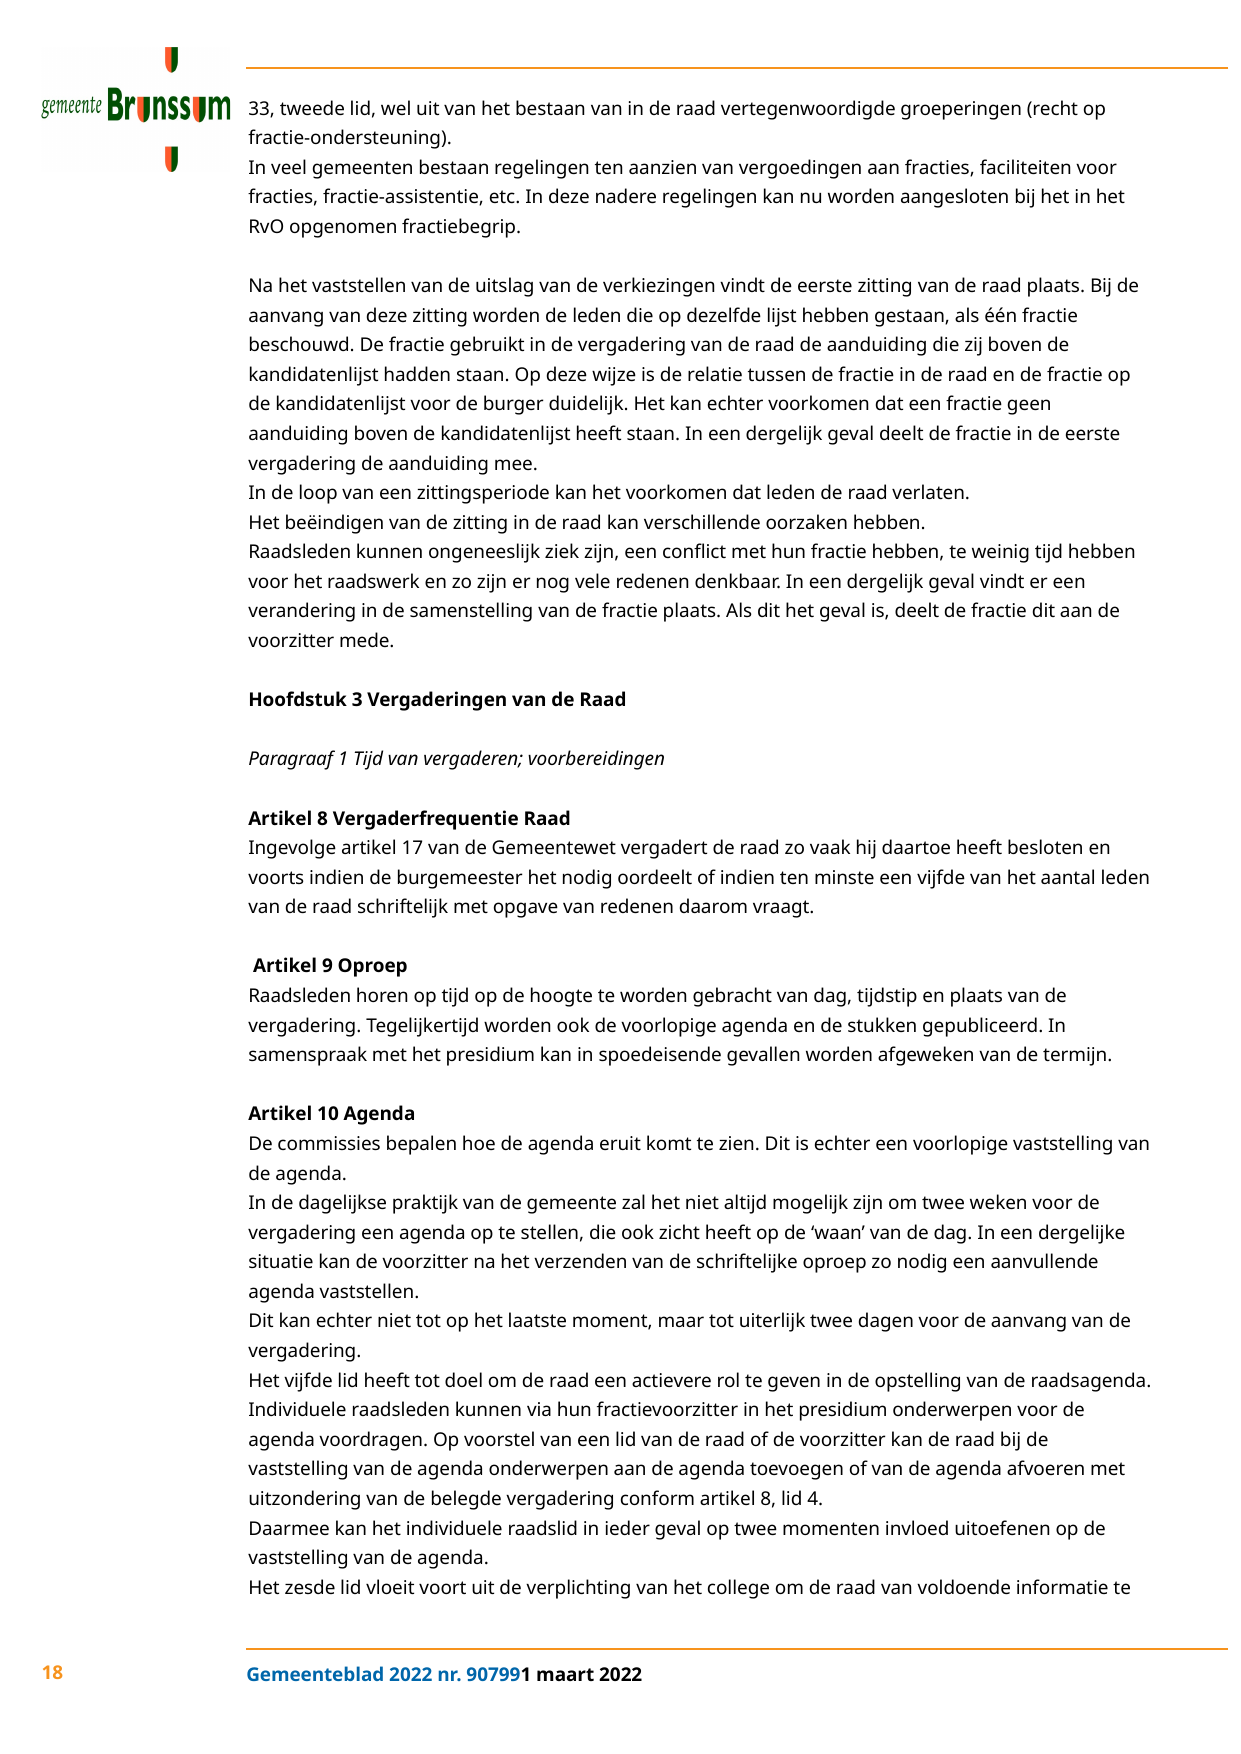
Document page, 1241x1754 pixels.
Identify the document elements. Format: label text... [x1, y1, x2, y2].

text Het beëindigen van de zitting in de raad kan verschillende oorzaken hebben. [248, 509, 1152, 535]
text Artikel 10 Agenda [248, 1101, 1152, 1126]
text Raadsleden kunnen ongeneeslijk ziek zijn, een conflict met hun fractie hebben, te weinig tijd hebben voor het raadswerk en zo zijn er nog vele redenen denkbaar. In een dergelijk geval vindt er een verandering in de samenstelling van de fractie plaats. Als dit het geval is, deelt de fractie dit aan de voorzitter mede. [248, 538, 1152, 653]
text Dit kan echter niet tot op het laatste moment, maar tot uiterlijk twee dagen voor de aanvang van de vergadering. [248, 1308, 1152, 1363]
text Hoofdstuk 3 Vergaderingen van de Raad [248, 686, 1152, 712]
text In de loop van een zittingsperiode kan het voorkomen dat leden de raad verlaten. [248, 479, 1152, 505]
text Artikel 9 Oproep [248, 953, 1152, 978]
text In de dagelijkse praktijk van de gemeente zal het niet altijd mogelijk zijn om twee weken voor de vergadering een agenda op te stellen, die ook zicht heeft op de ‘waan’ van de dag. In een dergelijke situatie kan de voorzitter na het verzenden van de schriftelijke oproep zo nodig een aanvullende agenda vaststellen. [248, 1189, 1152, 1304]
text Artikel 8 Vergaderfrequentie Raad [248, 805, 1152, 831]
text In veel gemeenten bestaan regelingen ten aanzien van vergoedingen aan fracties, faciliteiten voor fracties, fractie-assistentie, etc. In deze nadere regelingen kan nu worden aangesloten bij het in het RvO opgenomen fractiebegrip. [248, 154, 1152, 239]
text Ingevolge artikel 17 van de Gemeentewet vergadert de raad zo vaak hij daartoe heeft besloten en voorts indien de burgemeester het nodig oordeelt of indien ten minste een vijfde van het aantal leden van de raad schriftelijk met opgave van redenen daarom vraagt. [248, 834, 1152, 919]
picture [41, 47, 231, 172]
text Na het vaststellen van de uitslag van de verkiezingen vindt de eerste zitting van de raad plaats. Bij de aanvang van deze zitting worden de leden die op dezelfde lijst hebben gestaan, als één fractie beschouwd. De fractie gebruikt in de vergadering van de raad de aanduiding die zij boven de kandidatenlijst hadden staan. Op deze wijze is de relatie tussen de fractie in de raad en de fractie op de kandidatenlijst voor de burger duidelijk. Het kan echter voorkomen dat een fractie geen aanduiding boven de kandidatenlijst heeft staan. In een dergelijk geval deelt de fractie in de eerste vergadering de aanduiding mee. [248, 272, 1152, 476]
text Het zesde lid vloeit voort uit de verplichting van het college om de raad van voldoende informatie te [248, 1574, 1152, 1600]
text De commissies bepalen hoe de agenda eruit komt te zien. Dit is echter een voorlopige vaststelling van de agenda. [248, 1130, 1152, 1186]
text 33, tweede lid, wel uit van het bestaan van in de raad vertegenwoordigde groeperingen (recht op fractie-ondersteuning). [248, 95, 1152, 150]
text Paragraaf 1 Tijd van vergaderen; voorbereidingen [248, 746, 1152, 771]
text Het vijfde lid heeft tot doel om de raad een actievere rol te geven in de opstelling van de raadsagenda. Individuele raadsleden kunnen via hun fractievoorzitter in het presidium onderwerpen voor de agenda voordragen. Op voorstel van een lid van de raad of de voorzitter kan de raad bij de vaststelling van de agenda onderwerpen aan de agenda toevoegen of van de agenda afvoeren met uitzondering van de belegde vergadering conform artikel 8, lid 4. [248, 1367, 1152, 1511]
text Raadsleden horen op tijd op de hoogte te worden gebracht van dag, tijdstip en plaats van de vergadering. Tegelijkertijd worden ook de voorlopige agenda en de stukken gepubliceerd. In samenspraak met het presidium kan in spoedeisende gevallen worden afgeweken van de termijn. [248, 982, 1152, 1067]
text Daarmee kan het individuele raadslid in ieder geval op twee momenten invloed uitoefenen op de vaststelling van de agenda. [248, 1515, 1152, 1570]
